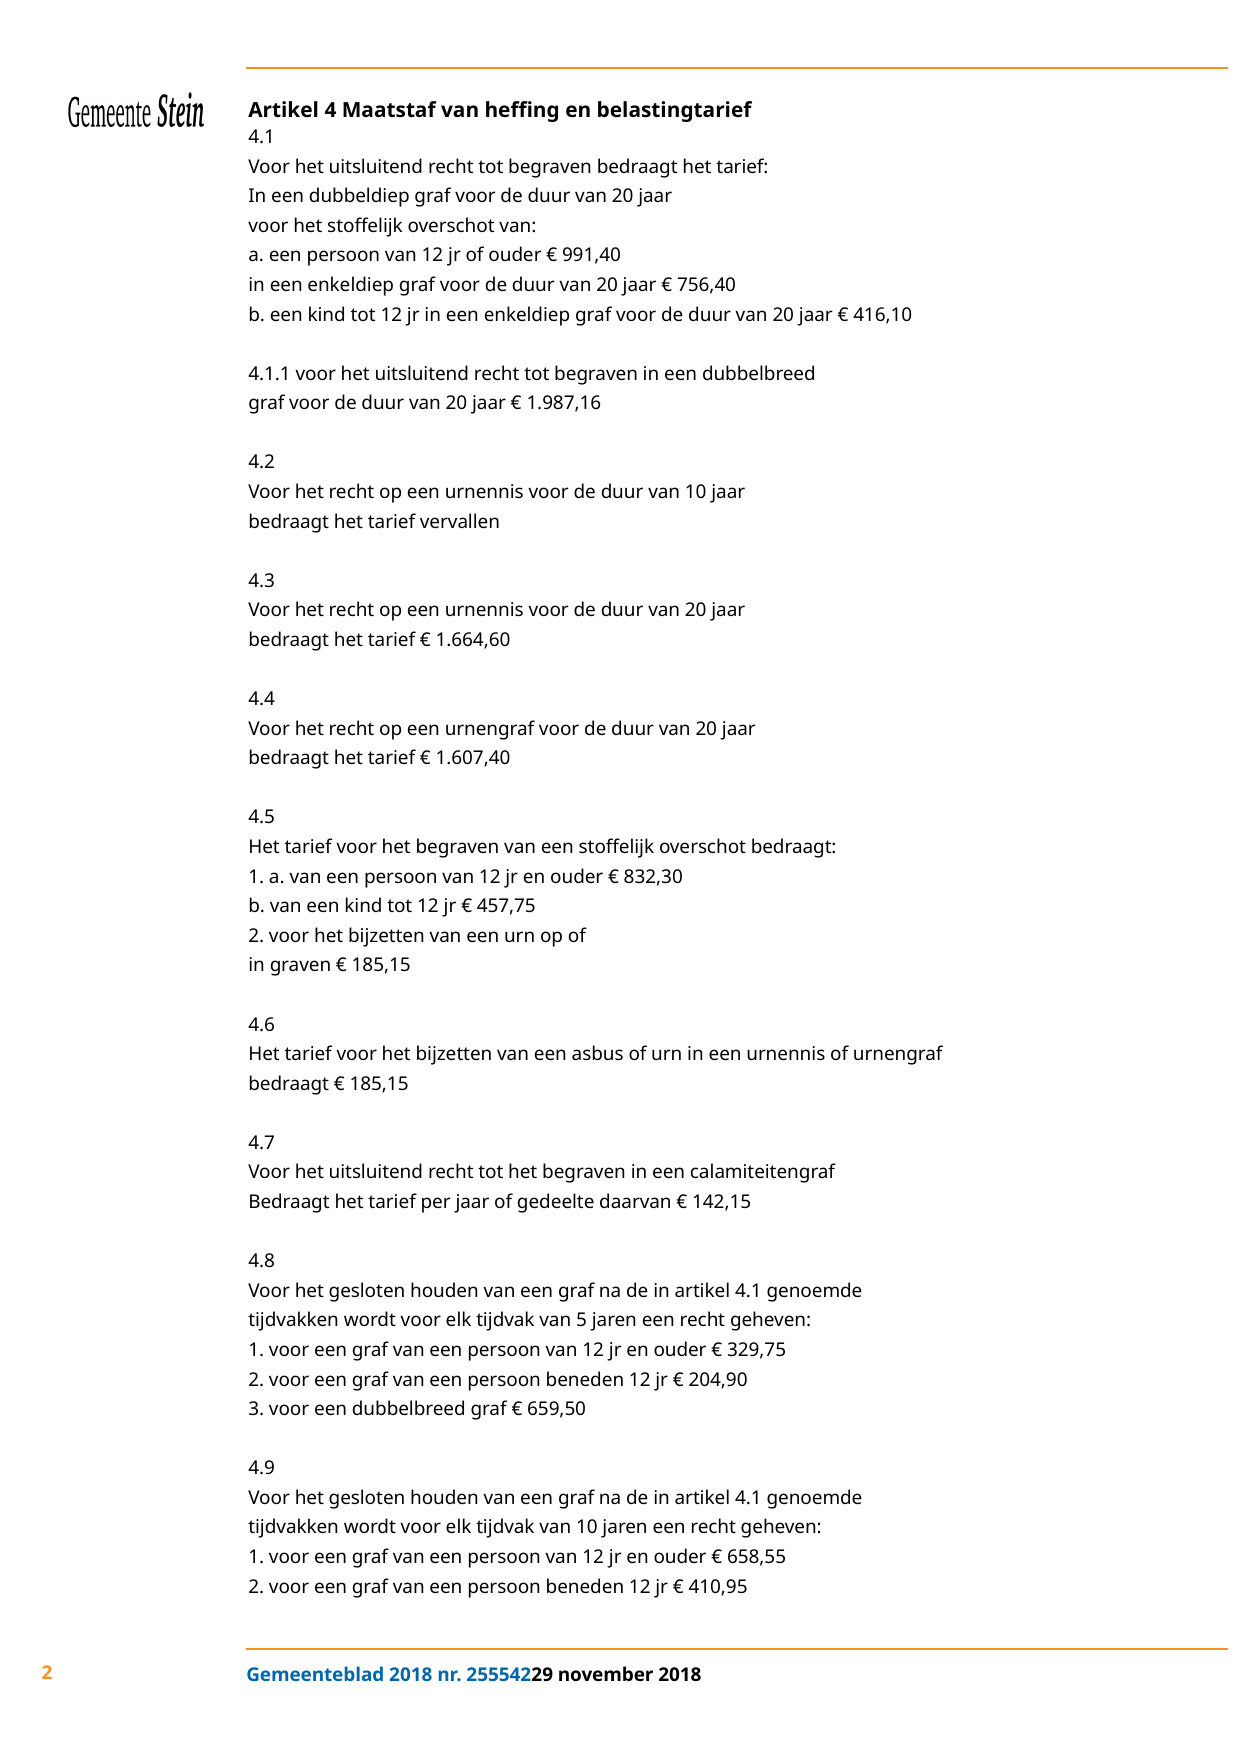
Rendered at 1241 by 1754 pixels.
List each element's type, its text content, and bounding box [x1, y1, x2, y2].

text 4.2 [248, 449, 1152, 474]
text 4.3 [248, 567, 1152, 593]
text 4.9 [248, 1454, 1152, 1480]
text bedraagt het tarief € 1.607,40 [248, 744, 1152, 770]
text 2. voor een graf van een persoon beneden 12 jr € 204,90 [248, 1366, 1152, 1391]
text b. van een kind tot 12 jr € 457,75 [248, 892, 1152, 918]
text b. een kind tot 12 jr in een enkeldiep graf voor de duur van 20 jaar € 416,10 [248, 301, 1152, 326]
text 1. voor een graf van een persoon van 12 jr en ouder € 329,75 [248, 1336, 1152, 1362]
text in graven € 185,15 [248, 952, 1152, 977]
text Het tarief voor het begraven van een stoffelijk overschot bedraagt: [248, 833, 1152, 859]
text in een enkeldiep graf voor de duur van 20 jaar € 756,40 [248, 271, 1152, 297]
text Bedraagt het tarief per jaar of gedeelte daarvan € 142,15 [248, 1188, 1152, 1214]
text 4.1.1 voor het uitsluitend recht tot begraven in een dubbelbreed [248, 360, 1152, 386]
text bedraagt het tarief € 1.664,60 [248, 626, 1152, 652]
text Voor het recht op een urnengraf voor de duur van 20 jaar [248, 715, 1152, 741]
text Voor het uitsluitend recht tot begraven bedraagt het tarief: [248, 153, 1152, 178]
text bedraagt het tarief vervallen [248, 508, 1152, 533]
text 4.6 [248, 1011, 1152, 1036]
text Artikel 4 Maatstaf van heffing en belastingtarief [248, 95, 1152, 123]
text Voor het gesloten houden van een graf na de in artikel 4.1 genoemde [248, 1277, 1152, 1303]
text Voor het gesloten houden van een graf na de in artikel 4.1 genoemde [248, 1484, 1152, 1510]
text tijdvakken wordt voor elk tijdvak van 5 jaren een recht geheven: [248, 1307, 1152, 1332]
picture [41, 47, 231, 172]
text 1. a. van een persoon van 12 jr en ouder € 832,30 [248, 863, 1152, 888]
text 4.1 [248, 123, 1152, 149]
text 2. voor het bijzetten van een urn op of [248, 922, 1152, 948]
text 4.5 [248, 804, 1152, 829]
text graf voor de duur van 20 jaar € 1.987,16 [248, 389, 1152, 415]
text bedraagt € 185,15 [248, 1070, 1152, 1096]
text Voor het uitsluitend recht tot het begraven in een calamiteitengraf [248, 1159, 1152, 1184]
text Voor het recht op een urnennis voor de duur van 20 jaar [248, 597, 1152, 622]
text tijdvakken wordt voor elk tijdvak van 10 jaren een recht geheven: [248, 1514, 1152, 1539]
text 4.8 [248, 1247, 1152, 1273]
text 2. voor een graf van een persoon beneden 12 jr € 410,95 [248, 1573, 1152, 1598]
text Voor het recht op een urnennis voor de duur van 10 jaar [248, 478, 1152, 504]
text voor het stoffelijk overschot van: [248, 212, 1152, 238]
text 4.4 [248, 685, 1152, 711]
text 3. voor een dubbelbreed graf € 659,50 [248, 1395, 1152, 1421]
text In een dubbeldiep graf voor de duur van 20 jaar [248, 182, 1152, 208]
text Het tarief voor het bijzetten van een asbus of urn in een urnennis of urnengraf [248, 1040, 1152, 1066]
text 4.7 [248, 1129, 1152, 1155]
text 1. voor een graf van een persoon van 12 jr en ouder € 658,55 [248, 1543, 1152, 1569]
text a. een persoon van 12 jr of ouder € 991,40 [248, 242, 1152, 267]
